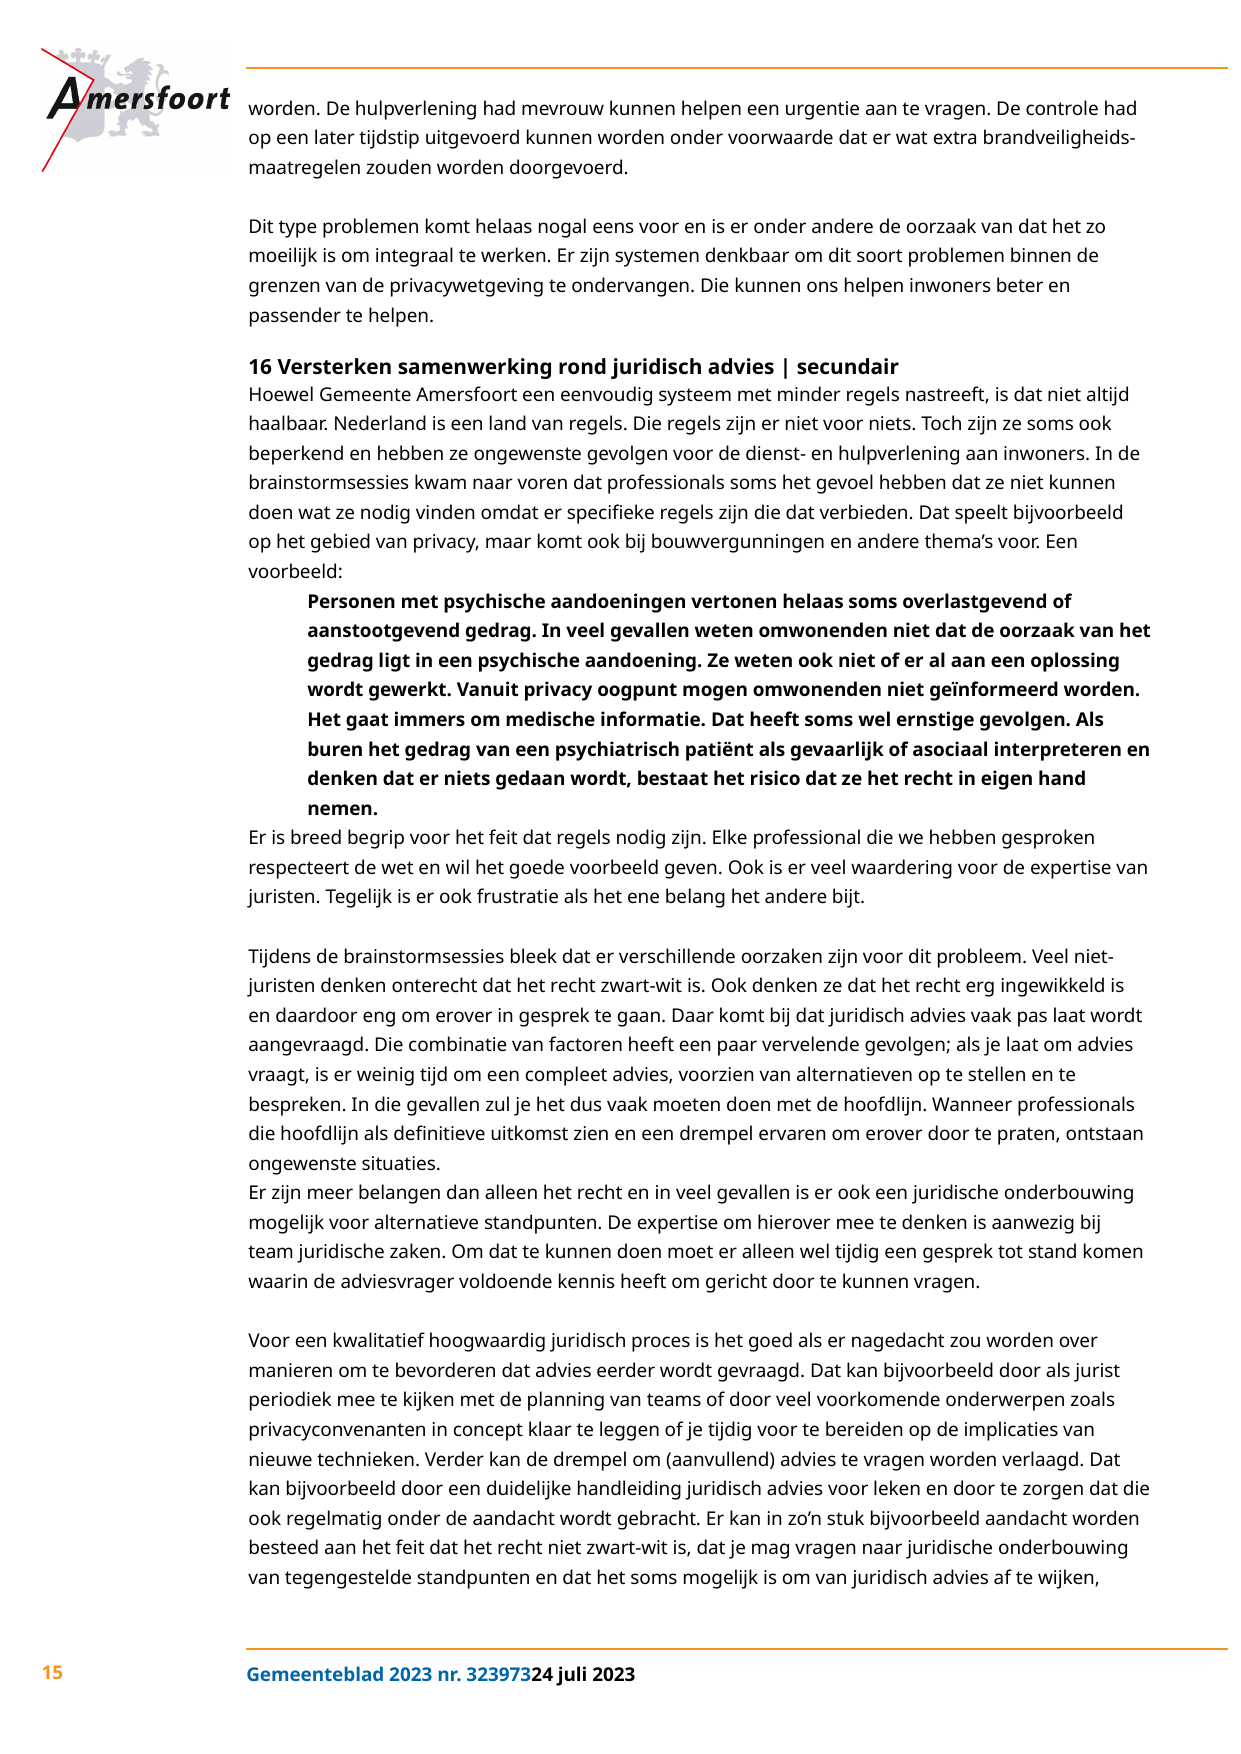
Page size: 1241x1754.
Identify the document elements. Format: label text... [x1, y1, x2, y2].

text worden. De hulpverlening had mevrouw kunnen helpen een urgentie aan te vragen. De controle had op een later tijdstip uitgevoerd kunnen worden onder voorwaarde dat er wat extra brandveiligheids-maatregelen zouden worden doorgevoerd. [248, 95, 1152, 180]
picture [41, 47, 231, 172]
text Dit type problemen komt helaas nogal eens voor en is er onder andere de oorzaak van dat het zo moeilijk is om integraal te werken. Er zijn systemen denkbaar om dit soort problemen binnen de grenzen van de privacywetgeving te ondervangen. Die kunnen ons helpen inwoners beter en passender te helpen. [248, 213, 1152, 328]
text Er zijn meer belangen dan alleen het recht en in veel gevallen is er ook een juridische onderbouwing mogelijk voor alternatieve standpunten. De expertise om hierover mee te denken is aanwezig bij team juridische zaken. Om dat te kunnen doen moet er alleen wel tijdig een gesprek tot stand komen waarin de adviesvrager voldoende kennis heeft om gericht door te kunnen vragen. [248, 1179, 1152, 1294]
text Voor een kwalitatief hoogwaardig juridisch proces is het goed als er nagedacht zou worden over manieren om te bevorderen dat advies eerder wordt gevraagd. Dat kan bijvoorbeeld door als jurist periodiek mee te kijken met de planning van teams of door veel voorkomende onderwerpen zoals privacyconvenanten in concept klaar te leggen of je tijdig voor te bereiden op de implicaties van nieuwe technieken. Verder kan de drempel om (aanvullend) advies te vragen worden verlaagd. Dat kan bijvoorbeeld door een duidelijke handleiding juridisch advies voor leken en door te zorgen dat die ook regelmatig onder de aandacht wordt gebracht. Er kan in zo’n stuk bijvoorbeeld aandacht worden besteed aan het feit dat het recht niet zwart-wit is, dat je mag vragen naar juridische onderbouwing van tegengestelde standpunten en dat het soms mogelijk is om van juridisch advies af te wijken, [248, 1327, 1152, 1590]
text Tijdens de brainstormsessies bleek dat er verschillende oorzaken zijn voor dit probleem. Veel niet-juristen denken onterecht dat het recht zwart-wit is. Ook denken ze dat het recht erg ingewikkeld is en daardoor eng om erover in gesprek te gaan. Daar komt bij dat juridisch advies vaak pas laat wordt aangevraagd. Die combinatie van factoren heeft een paar vervelende gevolgen; als je laat om advies vraagt, is er weinig tijd om een compleet advies, voorzien van alternatieven op te stellen en te bespreken. In die gevallen zul je het dus vaak moeten doen met de hoofdlijn. Wanneer professionals die hoofdlijn als definitieve uitkomst zien en een drempel ervaren om erover door te praten, ontstaan ongewenste situaties. [248, 943, 1152, 1176]
text Hoewel Gemeente Amersfoort een eenvoudig systeem met minder regels nastreeft, is dat niet altijd haalbaar. Nederland is een land van regels. Die regels zijn er niet voor niets. Toch zijn ze soms ook beperkend en hebben ze ongewenste gevolgen voor de dienst- en hulpverlening aan inwoners. In de brainstormsessies kwam naar voren dat professionals soms het gevoel hebben dat ze niet kunnen doen wat ze nodig vinden omdat er specifieke regels zijn die dat verbieden. Dat speelt bijvoorbeeld op het gebied van privacy, maar komt ook bij bouwvergunningen en andere thema’s voor. Een voorbeeld: [248, 381, 1152, 584]
text 16 Versterken samenwerking rond juridisch advies | secundair [248, 352, 1152, 381]
text Er is breed begrip voor het feit dat regels nodig zijn. Elke professional die we hebben gesproken respecteert de wet en wil het goede voorbeeld geven. Ook is er veel waardering voor de expertise van juristen. Tegelijk is er ook frustratie als het ene belang het andere bijt. [248, 824, 1152, 909]
list Personen met psychische aandoeningen vertonen helaas soms overlastgevend of aanstootgevend gedrag. In veel gevallen weten omwonenden niet dat de oorzaak van het gedrag ligt in een psychische aandoening. Ze weten ook niet of er al aan een oplossing wordt gewerkt. Vanuit privacy oogpunt mogen omwonenden niet geïnformeerd worden. Het gaat immers om medische informatie. Dat heeft soms wel ernstige gevolgen. Als buren het gedrag van een psychiatrisch patiënt als gevaarlijk of asociaal interpreteren en denken dat er niets gedaan wordt, bestaat het risico dat ze het recht in eigen hand nemen. [248, 588, 1152, 821]
